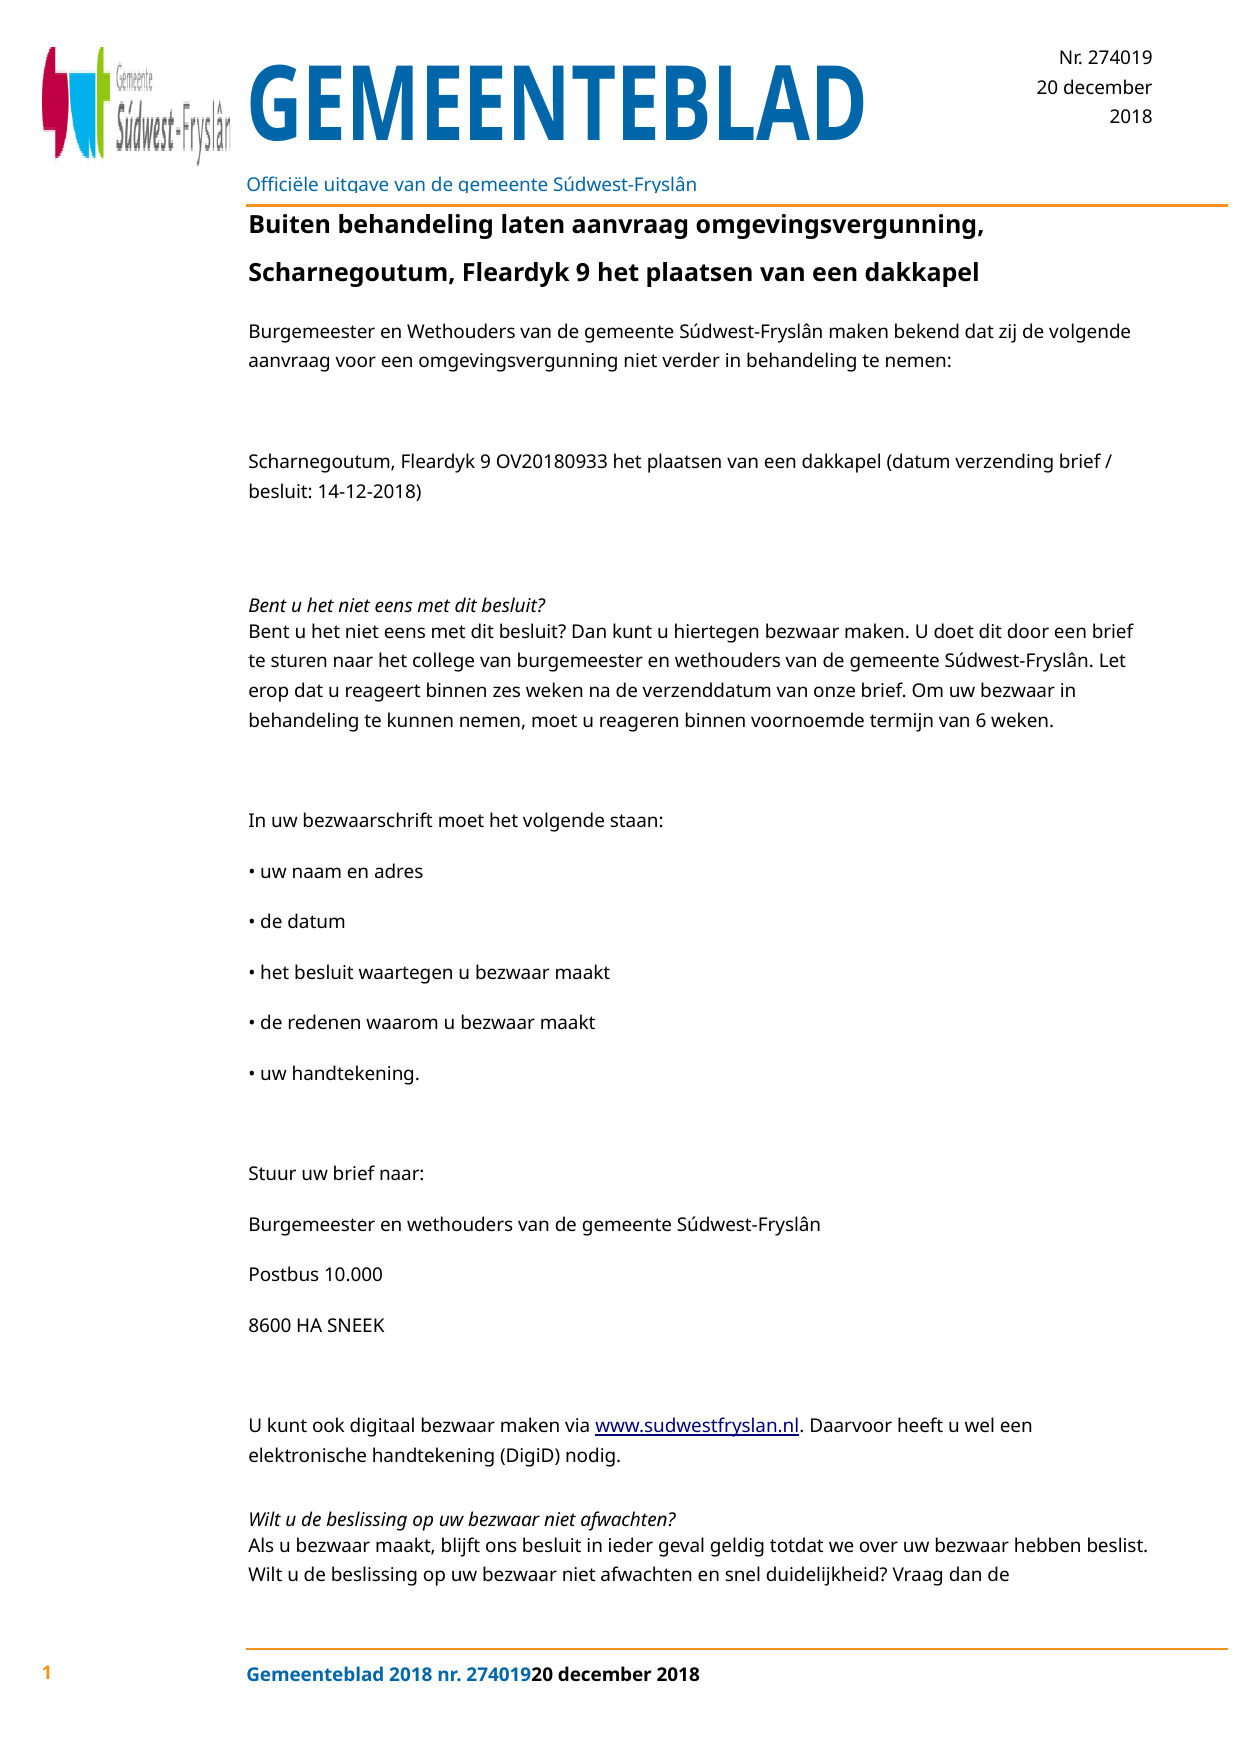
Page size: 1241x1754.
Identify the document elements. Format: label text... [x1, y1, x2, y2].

text Wilt u de beslissing op uw bezwaar niet afwachten? [248, 1506, 1152, 1532]
text U kunt ook digitaal bezwaar maken via www.sudwestfryslan.nl. Daarvoor heeft u wel een elektronische handtekening (DigiD) nodig. [248, 1413, 1152, 1468]
text 8600 HA SNEEK [248, 1312, 1152, 1337]
text Buiten behandeling laten aanvraag omgevingsvergunning, Scharnegoutum, Fleardyk 9 het plaatsen van een dakkapel [248, 207, 1152, 288]
text • de datum [248, 908, 1152, 934]
text Burgemeester en Wethouders van de gemeente Súdwest-Fryslân maken bekend dat zij de volgende aanvraag voor een omgevingsvergunning niet verder in behandeling te nemen: [248, 318, 1152, 373]
text Bent u het niet eens met dit besluit? [248, 592, 1152, 618]
text Postbus 10.000 [248, 1261, 1152, 1287]
text • uw naam en adres [248, 858, 1152, 884]
text Als u bezwaar maakt, blijft ons besluit in ieder geval geldig totdat we over uw bezwaar hebben beslist. Wilt u de beslissing op uw bezwaar niet afwachten en snel duidelijkheid? Vraag dan de [248, 1532, 1152, 1587]
text Bent u het niet eens met dit besluit? Dan kunt u hiertegen bezwaar maken. U doet dit door een brief te sturen naar het college van burgemeester en wethouders van de gemeente Súdwest-Fryslân. Let erop dat u reageert binnen zes weken na de verzenddatum van onze brief. Om uw bezwaar in behandeling te kunnen nemen, moet u reageren binnen voornoemde termijn van 6 weken. [248, 618, 1152, 732]
text • uw handtekening. [248, 1060, 1152, 1085]
text Burgemeester en wethouders van de gemeente Súdwest-Fryslân [248, 1211, 1152, 1237]
text Stuur uw brief naar: [248, 1161, 1152, 1186]
text In uw bezwaarschrift moet het volgende staan: [248, 808, 1152, 833]
text • de redenen waarom u bezwaar maakt [248, 1009, 1152, 1035]
text • het besluit waartegen u bezwaar maakt [248, 959, 1152, 984]
picture [41, 47, 231, 172]
text Scharnegoutum, Fleardyk 9 OV20180933 het plaatsen van een dakkapel (datum verzending brief / besluit: 14-12-2018) [248, 448, 1152, 504]
